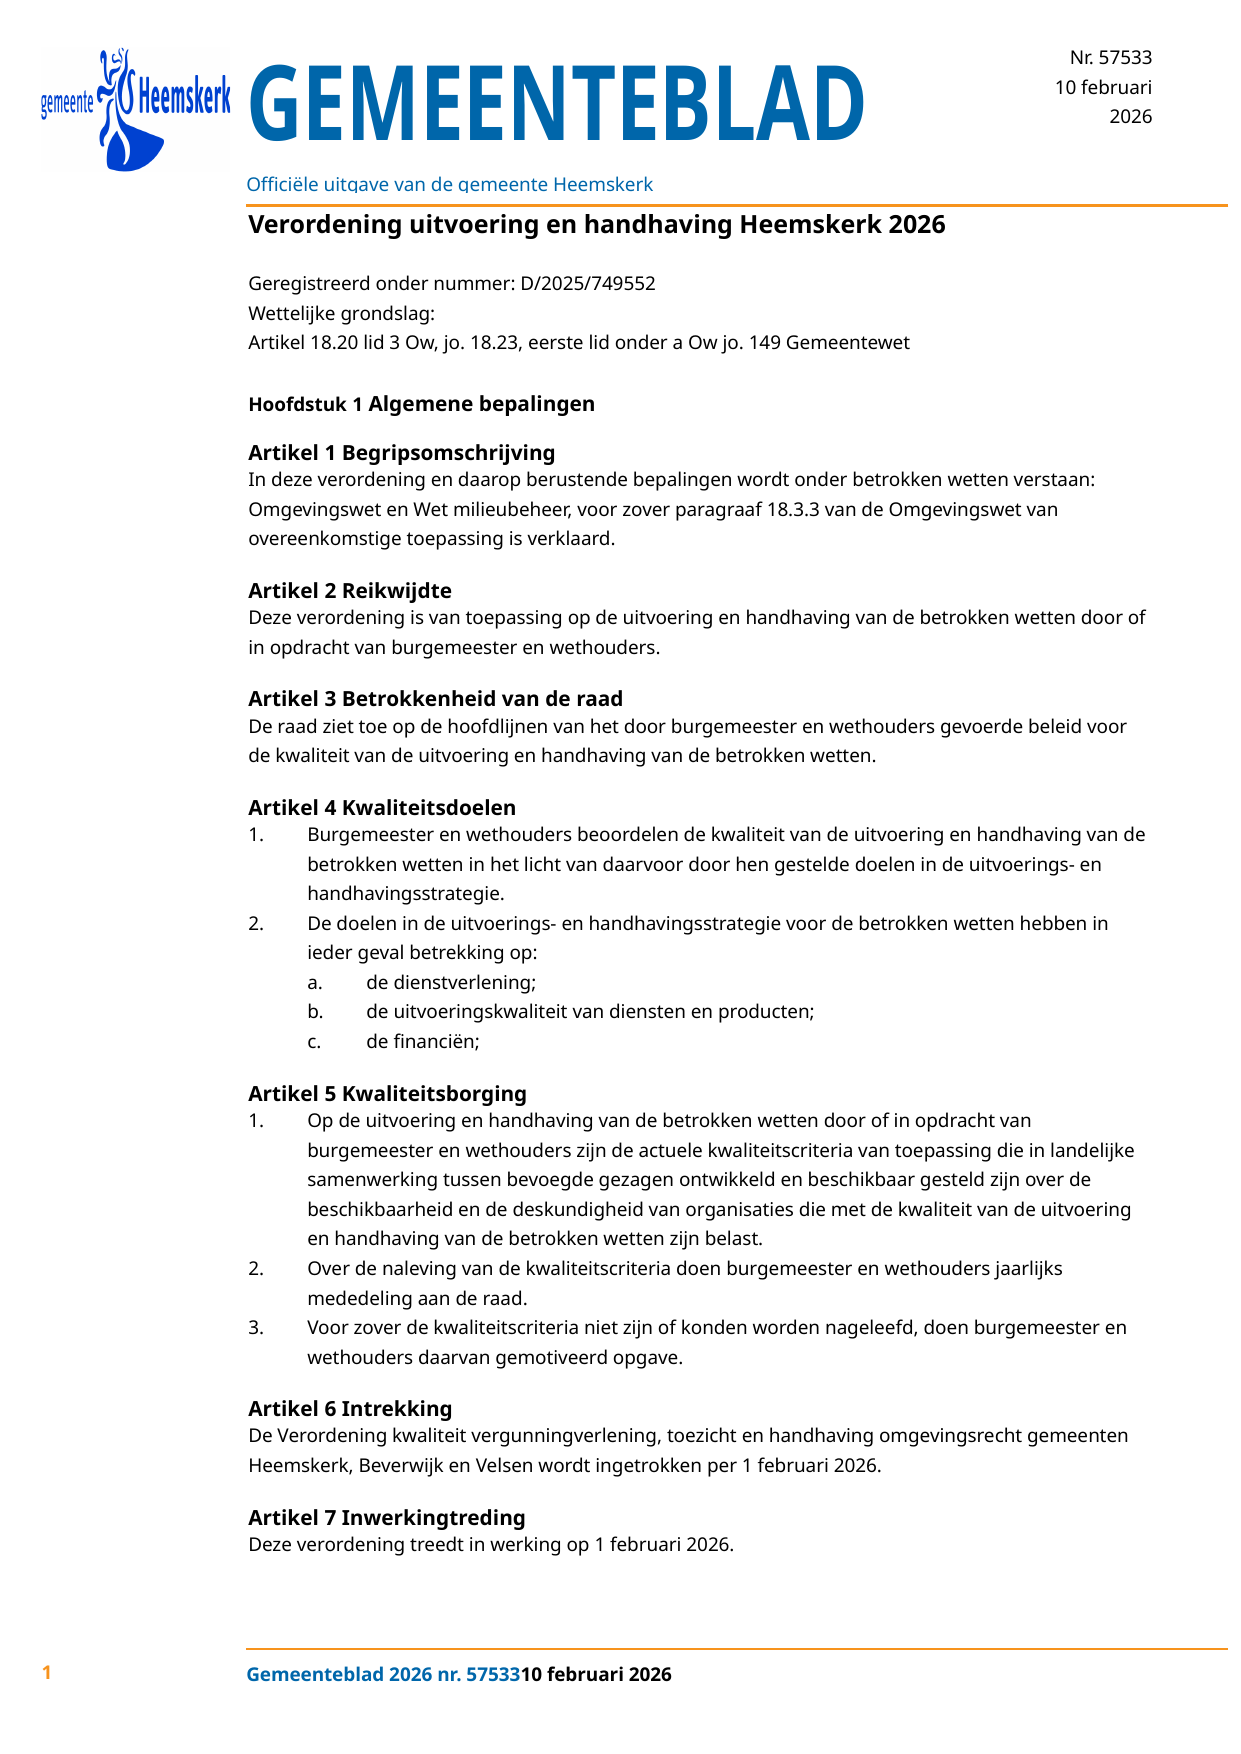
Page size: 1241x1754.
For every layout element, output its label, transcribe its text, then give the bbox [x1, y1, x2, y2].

text Verordening uitvoering en handhaving Heemskerk 2026 [248, 207, 1152, 241]
text Artikel 2 Reikwijdte [248, 576, 1152, 604]
list de dienstverlening; [307, 969, 1152, 995]
text Hoofdstuk 1 Algemene bepalingen [248, 389, 1152, 417]
text Artikel 1 Begripsomschrijving [248, 438, 1152, 466]
list de financiën; [307, 1028, 1152, 1054]
text Artikel 6 Intrekking [248, 1394, 1152, 1423]
text Geregistreerd onder nummer: D/2025/749552 [248, 270, 1152, 296]
picture [41, 47, 231, 172]
text Artikel 18.20 lid 3 Ow, jo. 18.23, eerste lid onder a Ow jo. 149 Gemeentewet [248, 329, 1152, 355]
text Artikel 3 Betrokkenheid van de raad [248, 684, 1152, 713]
list Burgemeester en wethouders beoordelen de kwaliteit van de uitvoering en handhaving van de betrokken wetten in het licht van daarvoor door hen gestelde doelen in de uitvoerings- en handhavingsstrategie. [248, 821, 1152, 906]
list Voor zover de kwaliteitscriteria niet zijn of konden worden nageleefd, doen burgemeester en wethouders daarvan gemotiveerd opgave. [248, 1314, 1152, 1369]
text Artikel 5 Kwaliteitsborging [248, 1079, 1152, 1107]
text In deze verordening en daarop berustende bepalingen wordt onder betrokken wetten verstaan: Omgevingswet en Wet milieubeheer, voor zover paragraaf 18.3.3 van de Omgevingswet van overeenkomstige toepassing is verklaard. [248, 466, 1152, 551]
list Over de naleving van de kwaliteitscriteria doen burgemeester en wethouders jaarlijks mededeling aan de raad. [248, 1255, 1152, 1310]
list Op de uitvoering en handhaving van de betrokken wetten door of in opdracht van burgemeester en wethouders zijn de actuele kwaliteitscriteria van toepassing die in landelijke samenwerking tussen bevoegde gezagen ontwikkeld en beschikbaar gesteld zijn over de beschikbaarheid en de deskundigheid van organisaties die met de kwaliteit van de uitvoering en handhaving van de betrokken wetten zijn belast. [248, 1107, 1152, 1251]
text De Verordening kwaliteit vergunningverlening, toezicht en handhaving omgevingsrecht gemeenten Heemskerk, Beverwijk en Velsen wordt ingetrokken per 1 februari 2026. [248, 1423, 1152, 1478]
text Wettelijke grondslag: [248, 300, 1152, 326]
text Deze verordening treedt in werking op 1 februari 2026. [248, 1531, 1152, 1557]
text De raad ziet toe op de hoofdlijnen van het door burgemeester en wethouders gevoerde beleid voor de kwaliteit van de uitvoering en handhaving van de betrokken wetten. [248, 713, 1152, 768]
text Deze verordening is van toepassing op de uitvoering en handhaving van de betrokken wetten door of in opdracht van burgemeester en wethouders. [248, 604, 1152, 660]
text Artikel 7 Inwerkingtreding [248, 1503, 1152, 1531]
list de uitvoeringskwaliteit van diensten en producten; [307, 999, 1152, 1024]
text Artikel 4 Kwaliteitsdoelen [248, 793, 1152, 821]
list De doelen in de uitvoerings- en handhavingsstrategie voor de betrokken wetten hebben in ieder geval betrekking op: [248, 910, 1152, 965]
